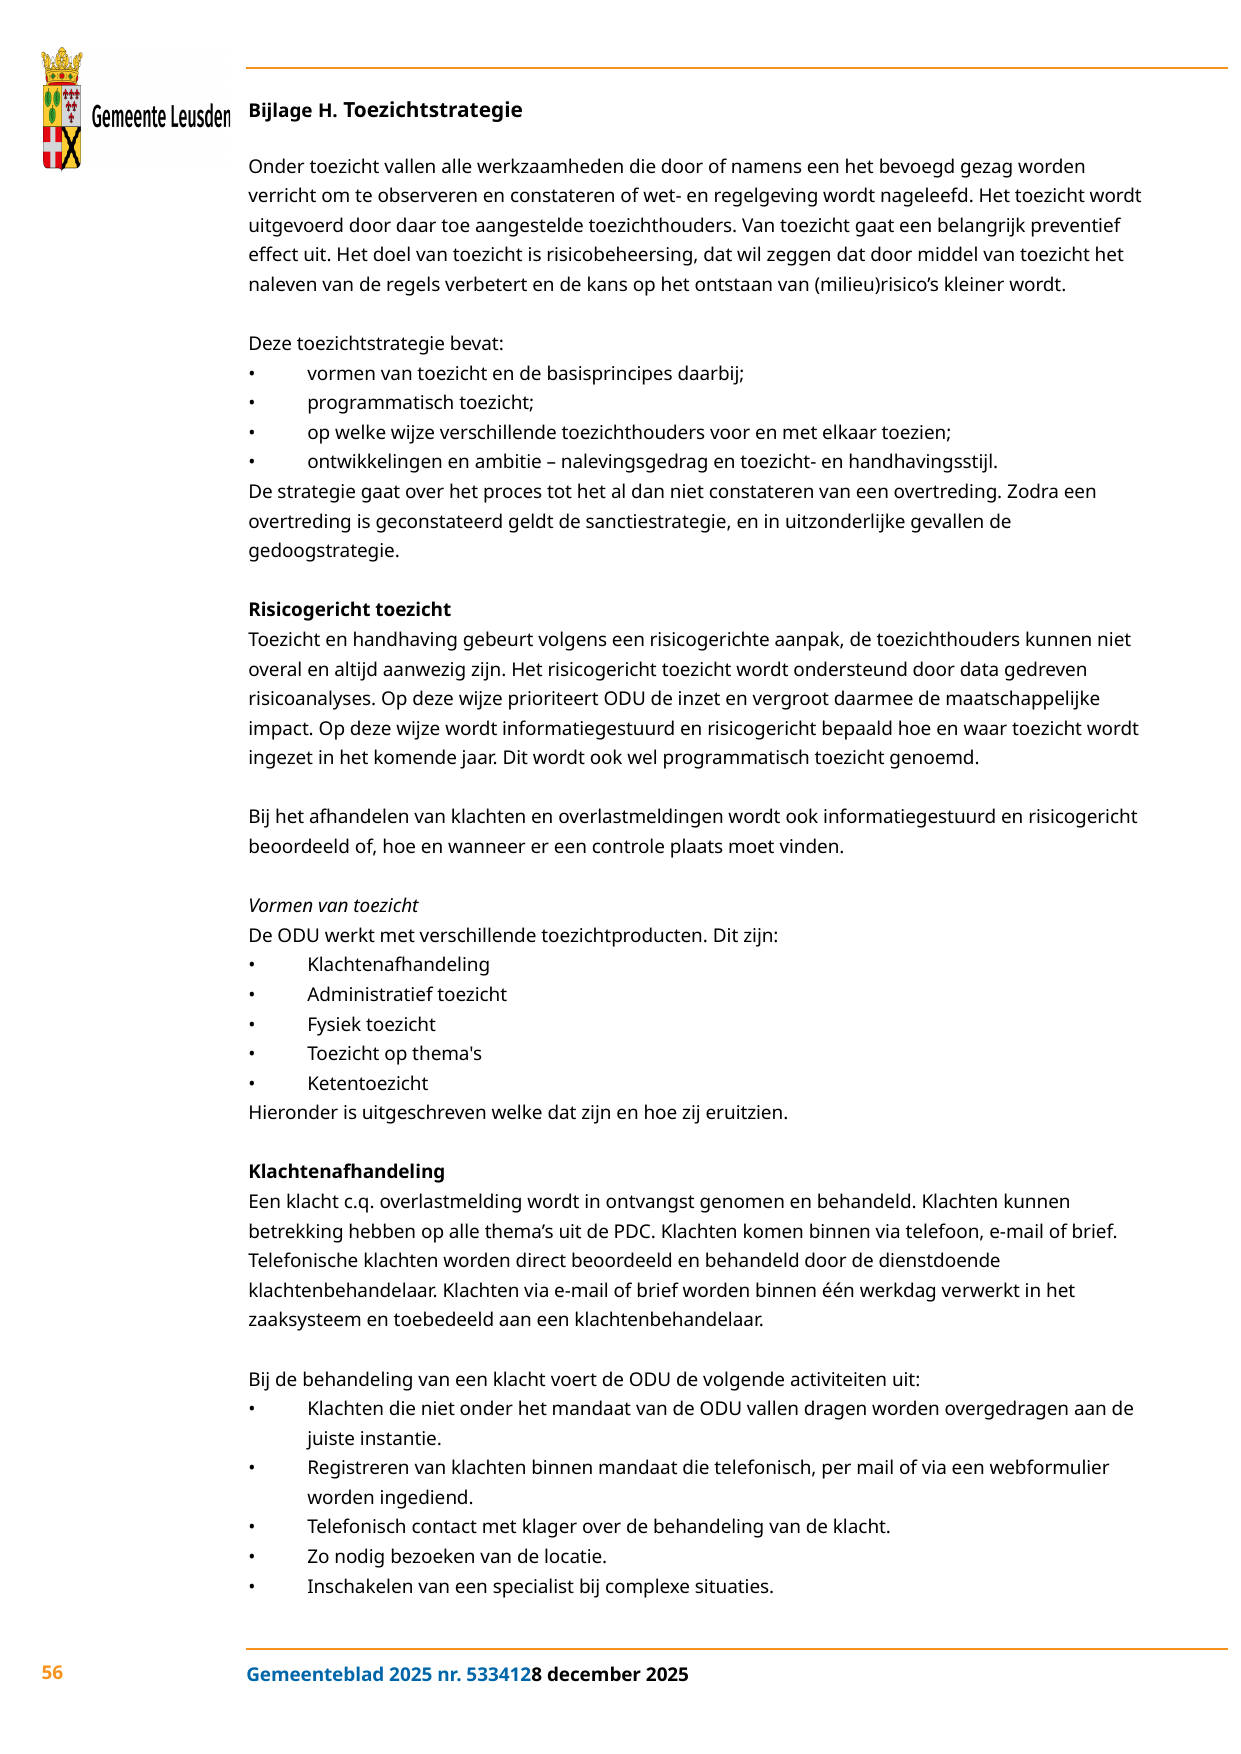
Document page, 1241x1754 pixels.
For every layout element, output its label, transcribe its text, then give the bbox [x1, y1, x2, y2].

text Bij de behandeling van een klacht voert de ODU de volgende activiteiten uit: [248, 1366, 1152, 1392]
list Registreren van klachten binnen mandaat die telefonisch, per mail of via een webformulier worden ingediend. [248, 1454, 1152, 1510]
text De strategie gaat over het proces tot het al dan niet constateren van een overtreding. Zodra een overtreding is geconstateerd geldt de sanctiestrategie, en in uitzonderlijke gevallen de gedoogstrategie. [248, 478, 1152, 563]
text Risicogericht toezicht [248, 597, 1152, 622]
picture [41, 47, 231, 172]
list Ketentoezicht [248, 1070, 1152, 1096]
text Een klacht c.q. overlastmelding wordt in ontvangst genomen en behandeld. Klachten kunnen betrekking hebben op alle thema’s uit de PDC. Klachten komen binnen via telefoon, e-mail of brief. Telefonische klachten worden direct beoordeeld en behandeld door de dienstdoende klachtenbehandelaar. Klachten via e-mail of brief worden binnen één werkdag verwerkt in het zaaksysteem en toebedeeld aan een klachtenbehandelaar. [248, 1188, 1152, 1332]
list Klachtenafhandeling [248, 952, 1152, 977]
text Onder toezicht vallen alle werkzaamheden die door of namens een het bevoegd gezag worden verricht om te observeren en constateren of wet- en regelgeving wordt nageleefd. Het toezicht wordt uitgevoerd door daar toe aangestelde toezichthouders. Van toezicht gaat een belangrijk preventief effect uit. Het doel van toezicht is risicobeheersing, dat wil zeggen dat door middel van toezicht het naleven van de regels verbetert en de kans op het ontstaan van (milieu)risico’s kleiner wordt. [248, 153, 1152, 297]
text De ODU werkt met verschillende toezichtproducten. Dit zijn: [248, 922, 1152, 948]
list ontwikkelingen en ambitie – nalevingsgedrag en toezicht- en handhavingsstijl. [248, 449, 1152, 474]
list Telefonisch contact met klager over de behandeling van de klacht. [248, 1514, 1152, 1539]
list Klachten die niet onder het mandaat van de ODU vallen dragen worden overgedragen aan de juiste instantie. [248, 1395, 1152, 1451]
list Inschakelen van een specialist bij complexe situaties. [248, 1573, 1152, 1599]
text Bijlage H. Toezichtstrategie [248, 95, 1152, 123]
text Hieronder is uitgeschreven welke dat zijn en hoe zij eruitzien. [248, 1099, 1152, 1125]
text Klachtenafhandeling [248, 1159, 1152, 1184]
text Toezicht en handhaving gebeurt volgens een risicogerichte aanpak, de toezichthouders kunnen niet overal en altijd aanwezig zijn. Het risicogericht toezicht wordt ondersteund door data gedreven risicoanalyses. Op deze wijze prioriteert ODU de inzet en vergroot daarmee de maatschappelijke impact. Op deze wijze wordt informatiegestuurd en risicogericht bepaald hoe en waar toezicht wordt ingezet in het komende jaar. Dit wordt ook wel programmatisch toezicht genoemd. [248, 626, 1152, 770]
list vormen van toezicht en de basisprincipes daarbij; [248, 360, 1152, 386]
list Administratief toezicht [248, 981, 1152, 1007]
list programmatisch toezicht; [248, 389, 1152, 415]
text Bij het afhandelen van klachten en overlastmeldingen wordt ook informatiegestuurd en risicogericht beoordeeld of, hoe en wanneer er een controle plaats moet vinden. [248, 804, 1152, 859]
list Fysiek toezicht [248, 1011, 1152, 1037]
text Vormen van toezicht [248, 892, 1152, 918]
list Toezicht op thema's [248, 1040, 1152, 1066]
text Deze toezichtstrategie bevat: [248, 330, 1152, 356]
list Zo nodig bezoeken van de locatie. [248, 1543, 1152, 1569]
list op welke wijze verschillende toezichthouders voor en met elkaar toezien; [248, 419, 1152, 445]
